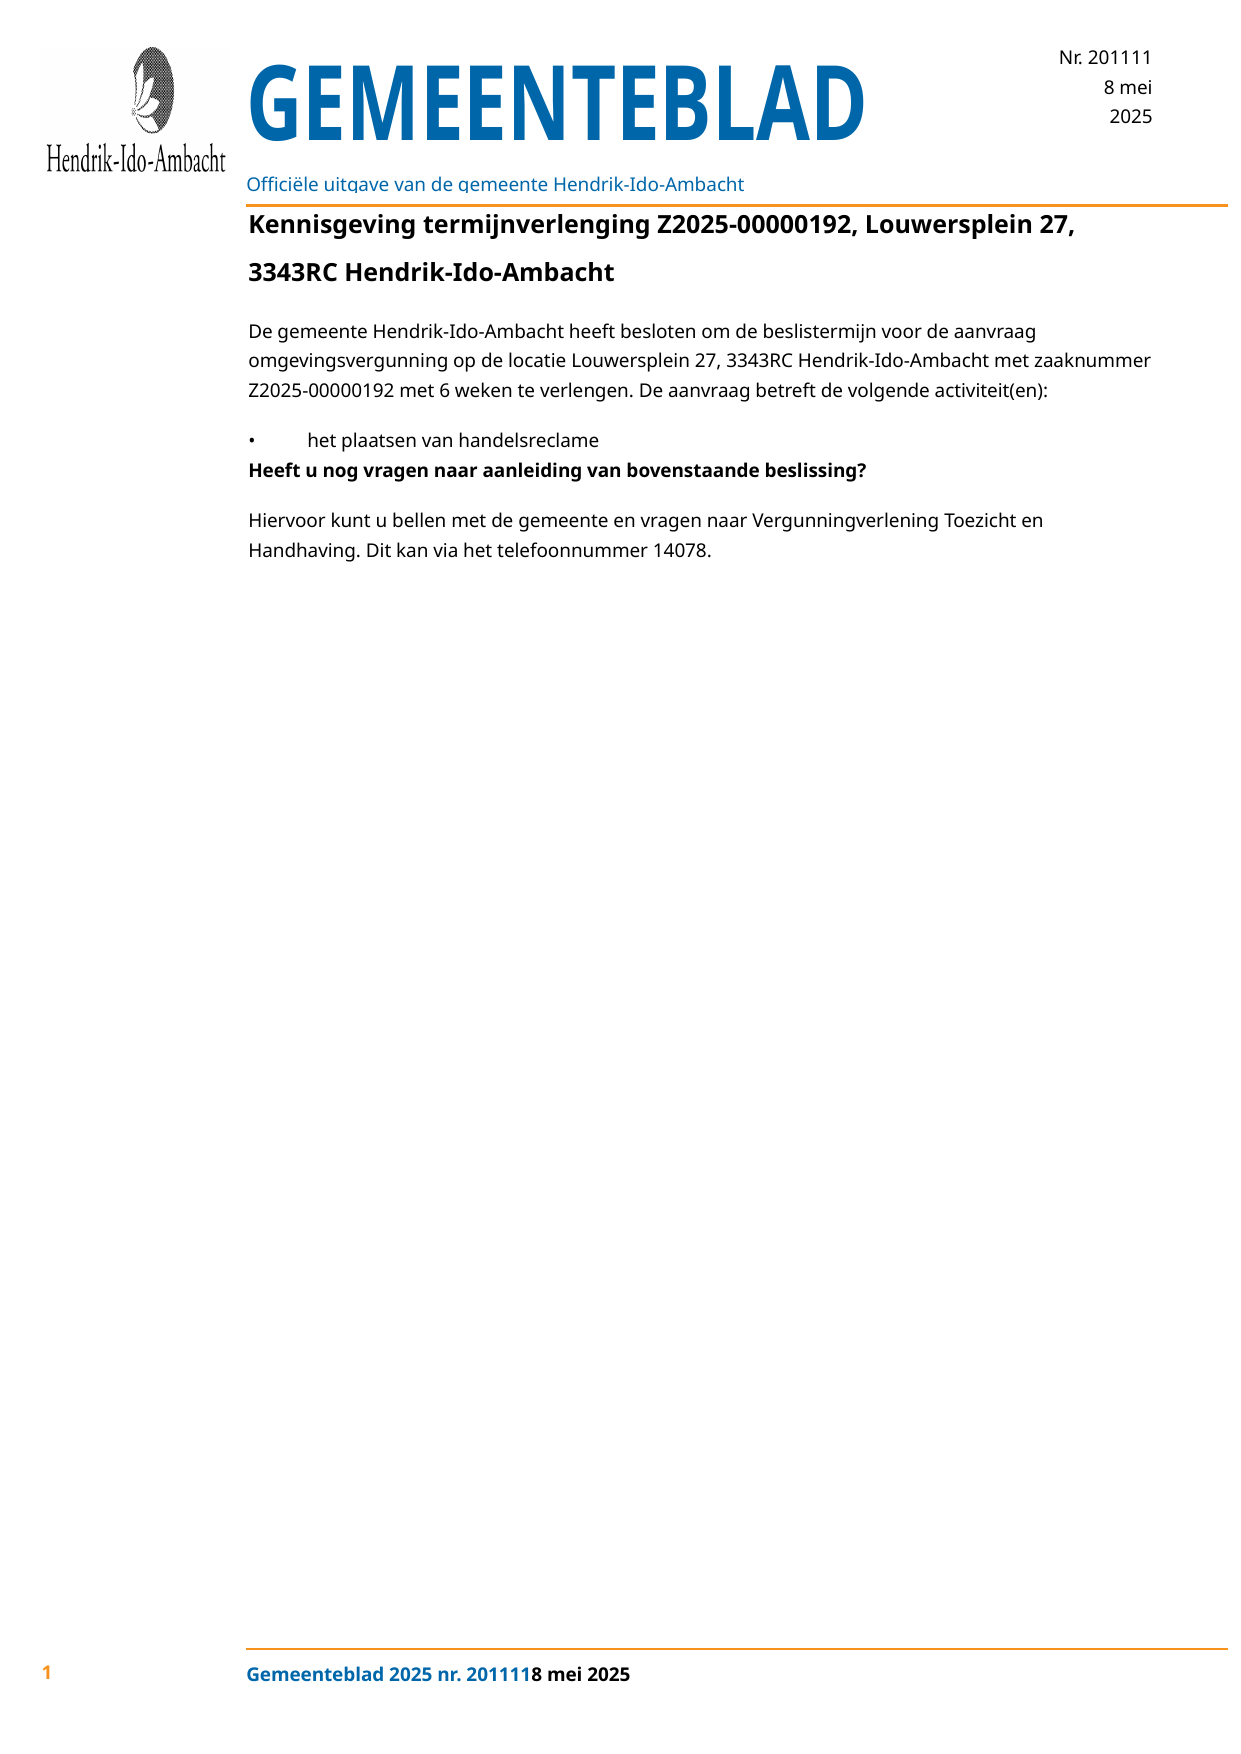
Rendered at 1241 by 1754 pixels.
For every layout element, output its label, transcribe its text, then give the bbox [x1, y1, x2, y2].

text Heeft u nog vragen naar aanleiding van bovenstaande beslissing? [248, 457, 1152, 483]
text De gemeente Hendrik-Ido-Ambacht heeft besloten om de beslistermijn voor de aanvraag omgevingsvergunning op de locatie Louwersplein 27, 3343RC Hendrik-Ido-Ambacht met zaaknummer Z2025-00000192 met 6 weken te verlengen. De aanvraag betreft de volgende activiteit(en): [248, 318, 1152, 403]
text Kennisgeving termijnverlenging Z2025-00000192, Louwersplein 27, 3343RC Hendrik-Ido-Ambacht [248, 207, 1152, 288]
picture [41, 47, 231, 172]
list het plaatsen van handelsreclame [248, 427, 1152, 453]
text Hiervoor kunt u bellen met de gemeente en vragen naar Vergunningverlening Toezicht en Handhaving. Dit kan via het telefoonnummer 14078. [248, 507, 1152, 563]
